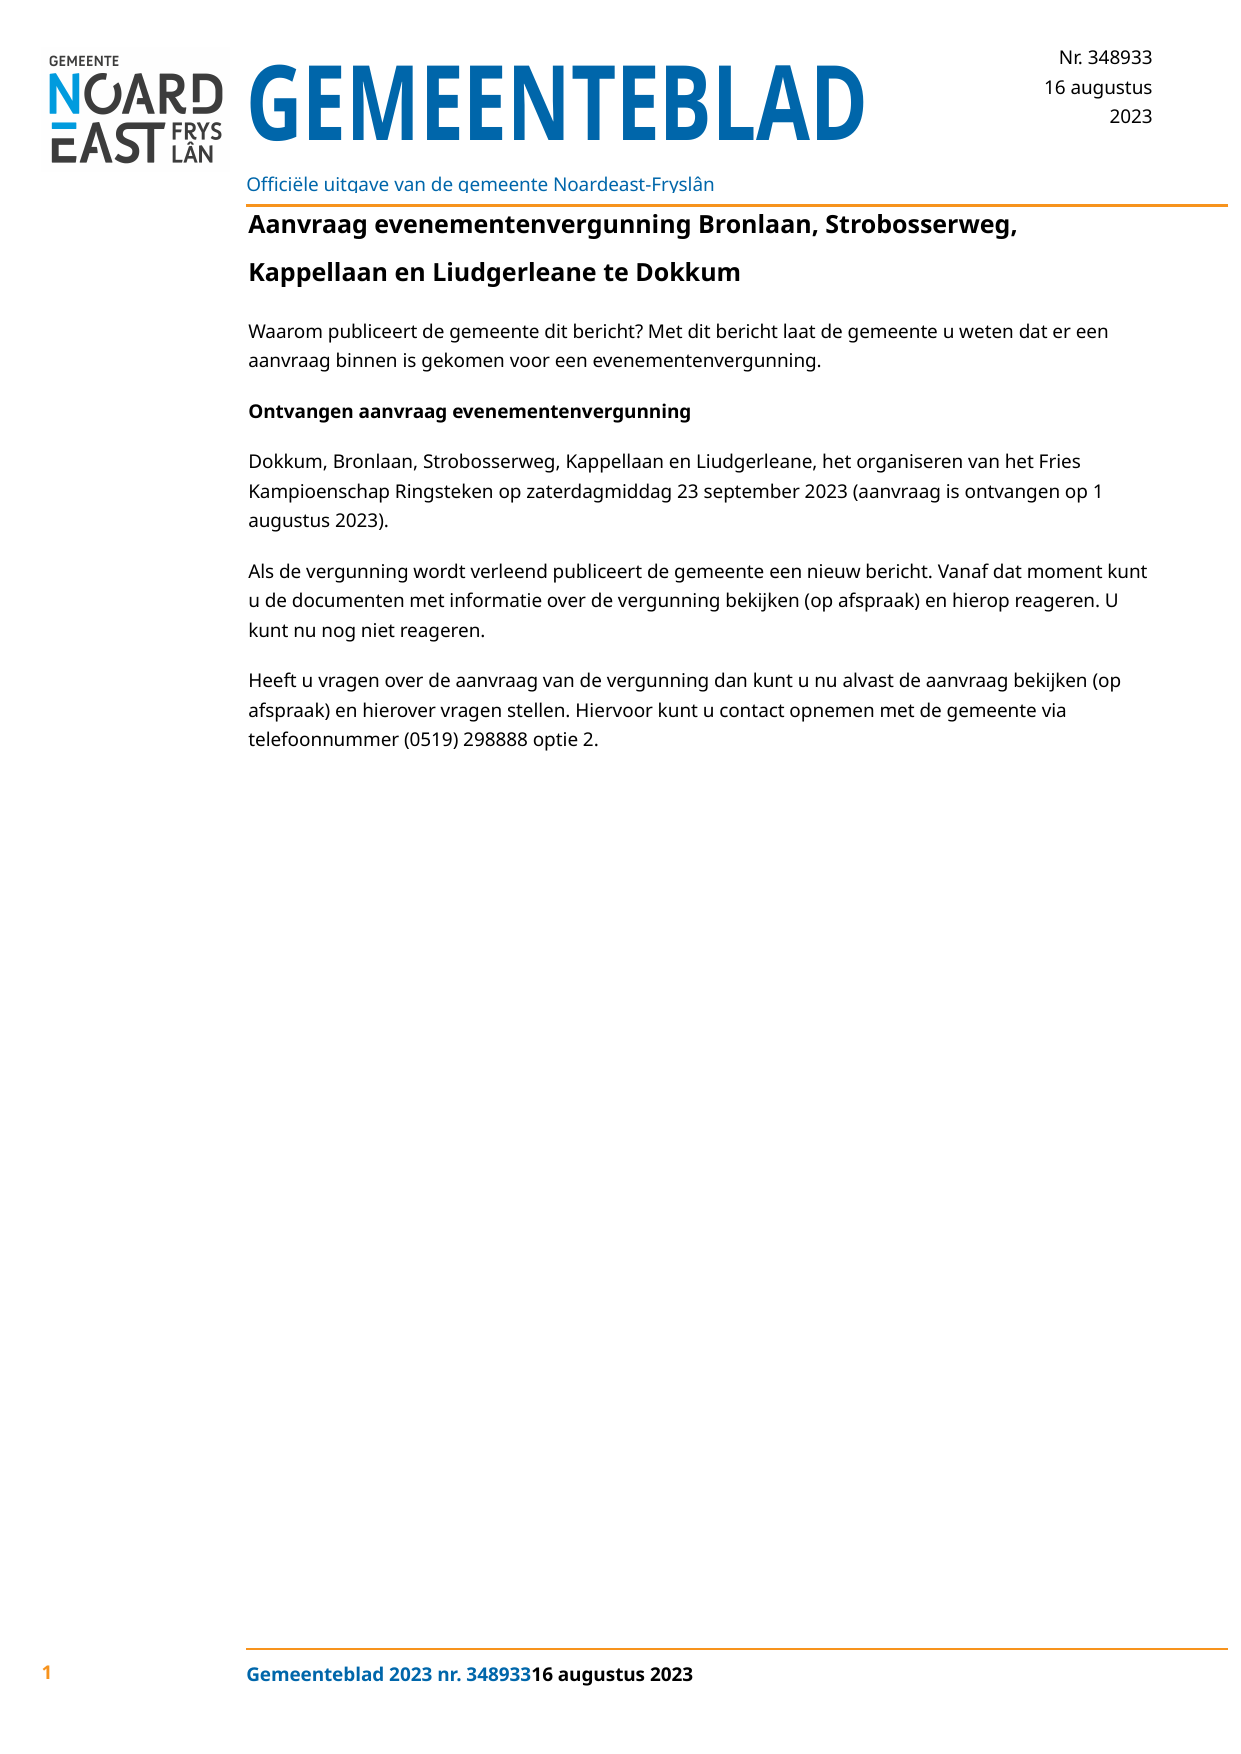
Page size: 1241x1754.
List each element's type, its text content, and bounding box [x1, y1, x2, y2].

text Aanvraag evenementenvergunning Bronlaan, Strobosserweg, Kappellaan en Liudgerleane te Dokkum [248, 207, 1152, 288]
text Ontvangen aanvraag evenementenvergunning [248, 398, 1152, 424]
text Dokkum, Bronlaan, Strobosserweg, Kappellaan en Liudgerleane, het organiseren van het Fries Kampioenschap Ringsteken op zaterdagmiddag 23 september 2023 (aanvraag is ontvangen op 1 augustus 2023). [248, 448, 1152, 533]
text Heeft u vragen over de aanvraag van de vergunning dan kunt u nu alvast de aanvraag bekijken (op afspraak) en hierover vragen stellen. Hiervoor kunt u contact opnemen met de gemeente via telefoonnummer (0519) 298888 optie 2. [248, 667, 1152, 752]
text Als de vergunning wordt verleend publiceert de gemeente een nieuw bericht. Vanaf dat moment kunt u de documenten met informatie over de vergunning bekijken (op afspraak) en hierop reageren. U kunt nu nog niet reageren. [248, 558, 1152, 643]
picture [41, 47, 231, 172]
text Waarom publiceert de gemeente dit bericht? Met dit bericht laat de gemeente u weten dat er een aanvraag binnen is gekomen voor een evenementenvergunning. [248, 318, 1152, 373]
